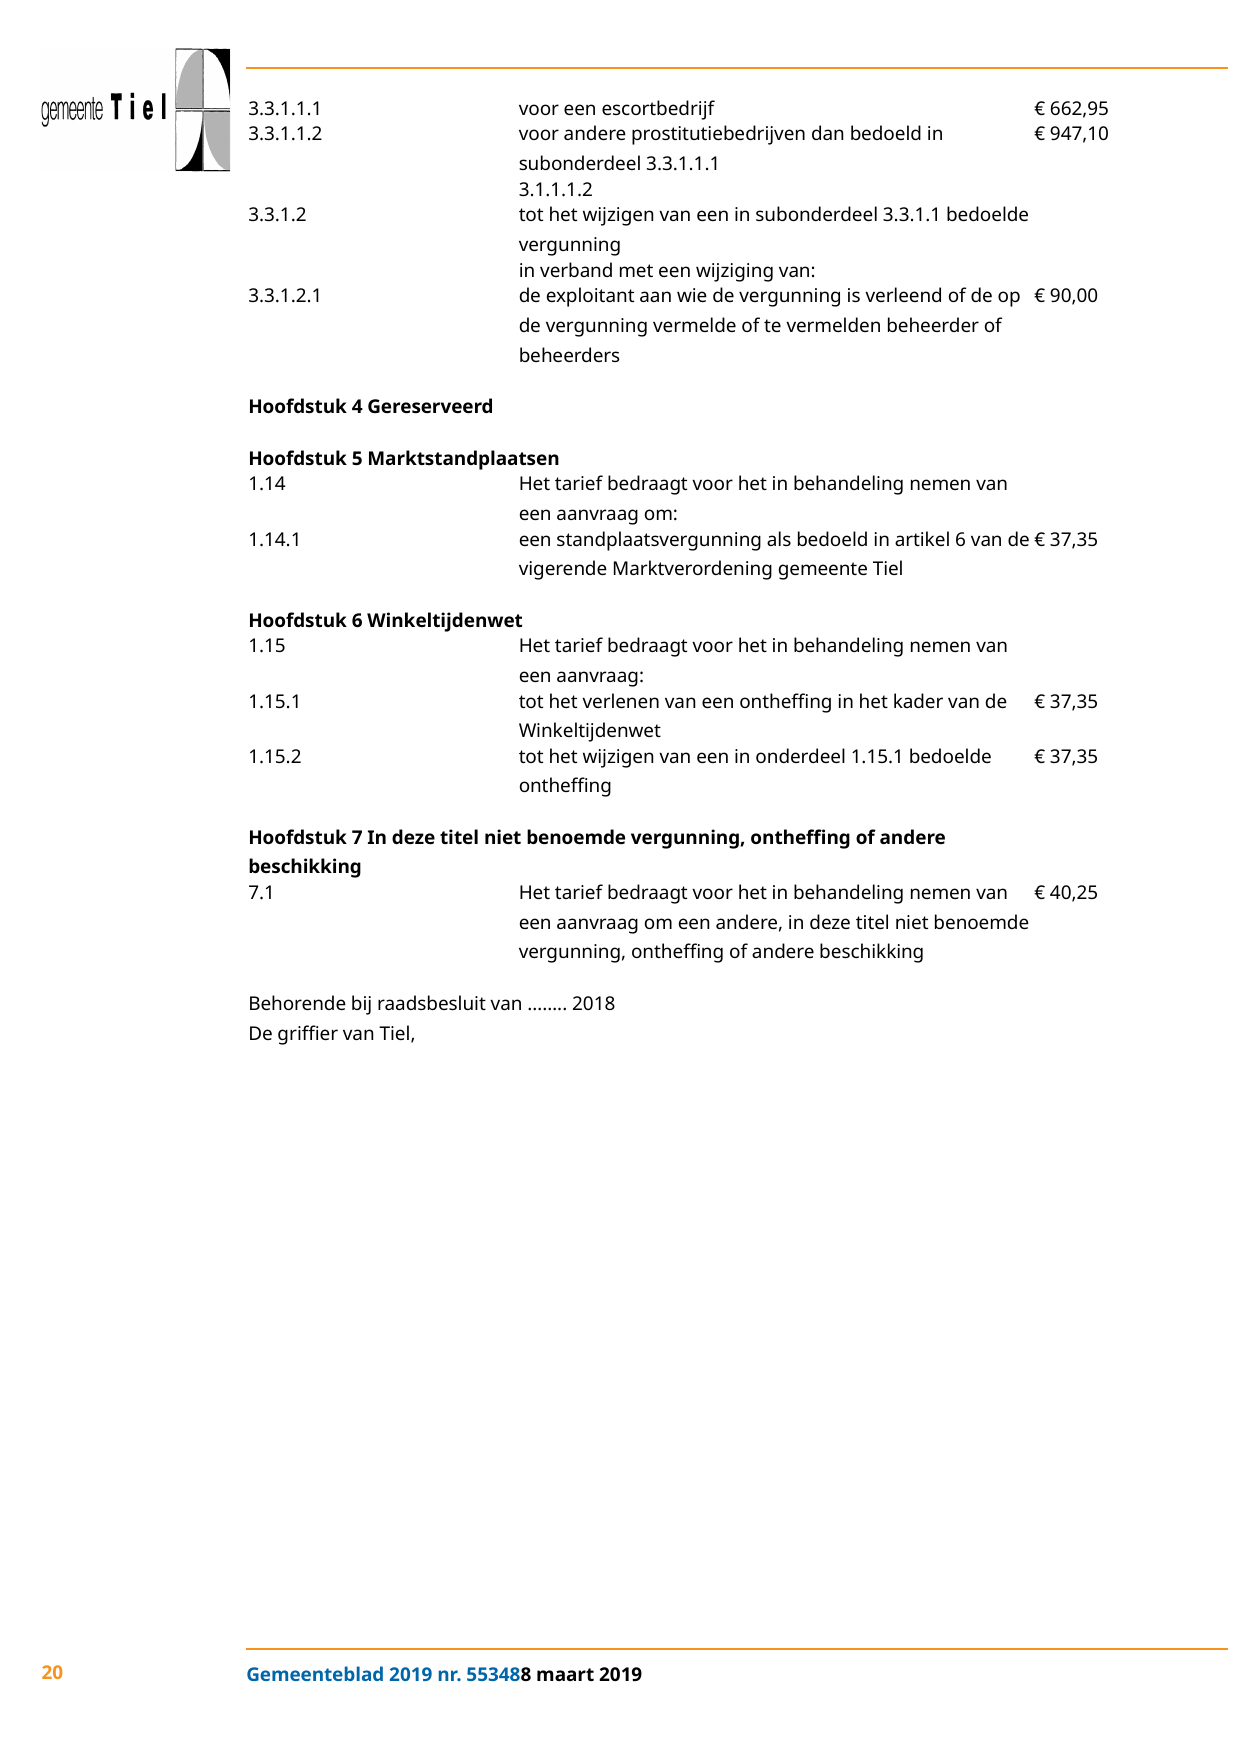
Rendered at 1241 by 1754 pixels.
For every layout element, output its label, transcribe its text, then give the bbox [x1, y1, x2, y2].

table_cell Behorende bij raadsbesluit van …….. 2018 De griffier van Tiel, [248, 990, 1034, 1045]
table_cell de exploitant aan wie de vergunning is verleend of de op de vergunning vermelde of te vermelden beheerder of beheerders [519, 283, 1034, 367]
table_cell 3.3.1.2 [248, 202, 518, 257]
table_cell [248, 257, 518, 283]
table_cell tot het wijzigen van een in onderdeel 1.15.1 bedoelde ontheffing [519, 743, 1034, 798]
table_cell tot het wijzigen van een in subonderdeel 3.3.1.1 bedoelde vergunning [519, 202, 1034, 257]
table_cell [248, 176, 518, 202]
table_cell 3.1.1.1.2 [519, 176, 1034, 202]
table_cell Het tarief bedraagt voor het in behandeling nemen van een aanvraag om een andere, in deze titel niet benoemde vergunning, ontheffing of andere beschikking [519, 880, 1034, 964]
table_cell [1034, 990, 1152, 1045]
table_cell [1034, 470, 1152, 526]
table_cell [1034, 964, 1152, 990]
table_cell € 90,00 [1034, 283, 1152, 367]
table_cell € 37,35 [1034, 526, 1152, 581]
table_cell [248, 368, 518, 393]
table_cell [248, 964, 518, 990]
picture [41, 47, 231, 172]
table_cell Het tarief bedraagt voor het in behandeling nemen van een aanvraag om: [519, 470, 1034, 526]
table_cell 3.3.1.2.1 [248, 283, 518, 367]
table_cell 1.14 [248, 470, 518, 526]
table_cell [519, 799, 1034, 824]
table_cell een standplaatsvergunning als bedoeld in artikel 6 van de vigerende Marktverordening gemeente Tiel [519, 526, 1034, 581]
table_cell [1034, 633, 1152, 688]
table_cell Hoofdstuk 5 Marktstandplaatsen [248, 445, 1034, 470]
table_cell [1034, 581, 1152, 607]
table_cell Hoofdstuk 4 Gereserveerd [248, 393, 1034, 419]
table_cell 3.3.1.1.1 [248, 95, 518, 121]
table_cell in verband met een wijziging van: [519, 257, 1034, 283]
table_cell [1034, 368, 1152, 393]
table_cell € 37,35 [1034, 688, 1152, 743]
table_cell [519, 419, 1034, 445]
table_cell 1.15.1 [248, 688, 518, 743]
table_cell Hoofdstuk 7 In deze titel niet benoemde vergunning, ontheffing of andere beschikking [248, 824, 1034, 879]
table_cell [248, 799, 518, 824]
table_cell [248, 419, 518, 445]
table_cell [1034, 607, 1152, 632]
table_cell € 662,95 [1034, 95, 1152, 121]
table_cell € 947,10 [1034, 121, 1152, 176]
table_cell [1034, 202, 1152, 257]
table_cell Hoofdstuk 6 Winkeltijdenwet [248, 607, 1034, 632]
table_cell 3.3.1.1.2 [248, 121, 518, 176]
table_cell [1034, 799, 1152, 824]
table_cell [1034, 419, 1152, 445]
table_cell 7.1 [248, 880, 518, 964]
table_cell [1034, 824, 1152, 879]
table_cell [248, 581, 518, 607]
table_cell 1.15 [248, 633, 518, 688]
table_cell [1034, 393, 1152, 419]
table_cell [1034, 445, 1152, 470]
table_cell € 37,35 [1034, 743, 1152, 798]
table_cell [519, 581, 1034, 607]
table_cell [519, 964, 1034, 990]
table_cell 1.15.2 [248, 743, 518, 798]
table_cell [519, 368, 1034, 393]
table_cell voor een escortbedrijf [519, 95, 1034, 121]
table_cell [1034, 257, 1152, 283]
table_cell voor andere prostitutiebedrijven dan bedoeld in subonderdeel 3.3.1.1.1 [519, 121, 1034, 176]
table_cell 1.14.1 [248, 526, 518, 581]
table_cell tot het verlenen van een ontheffing in het kader van de Winkeltijdenwet [519, 688, 1034, 743]
table_cell Het tarief bedraagt voor het in behandeling nemen van een aanvraag: [519, 633, 1034, 688]
table_cell € 40,25 [1034, 880, 1152, 964]
table_cell [1034, 176, 1152, 202]
